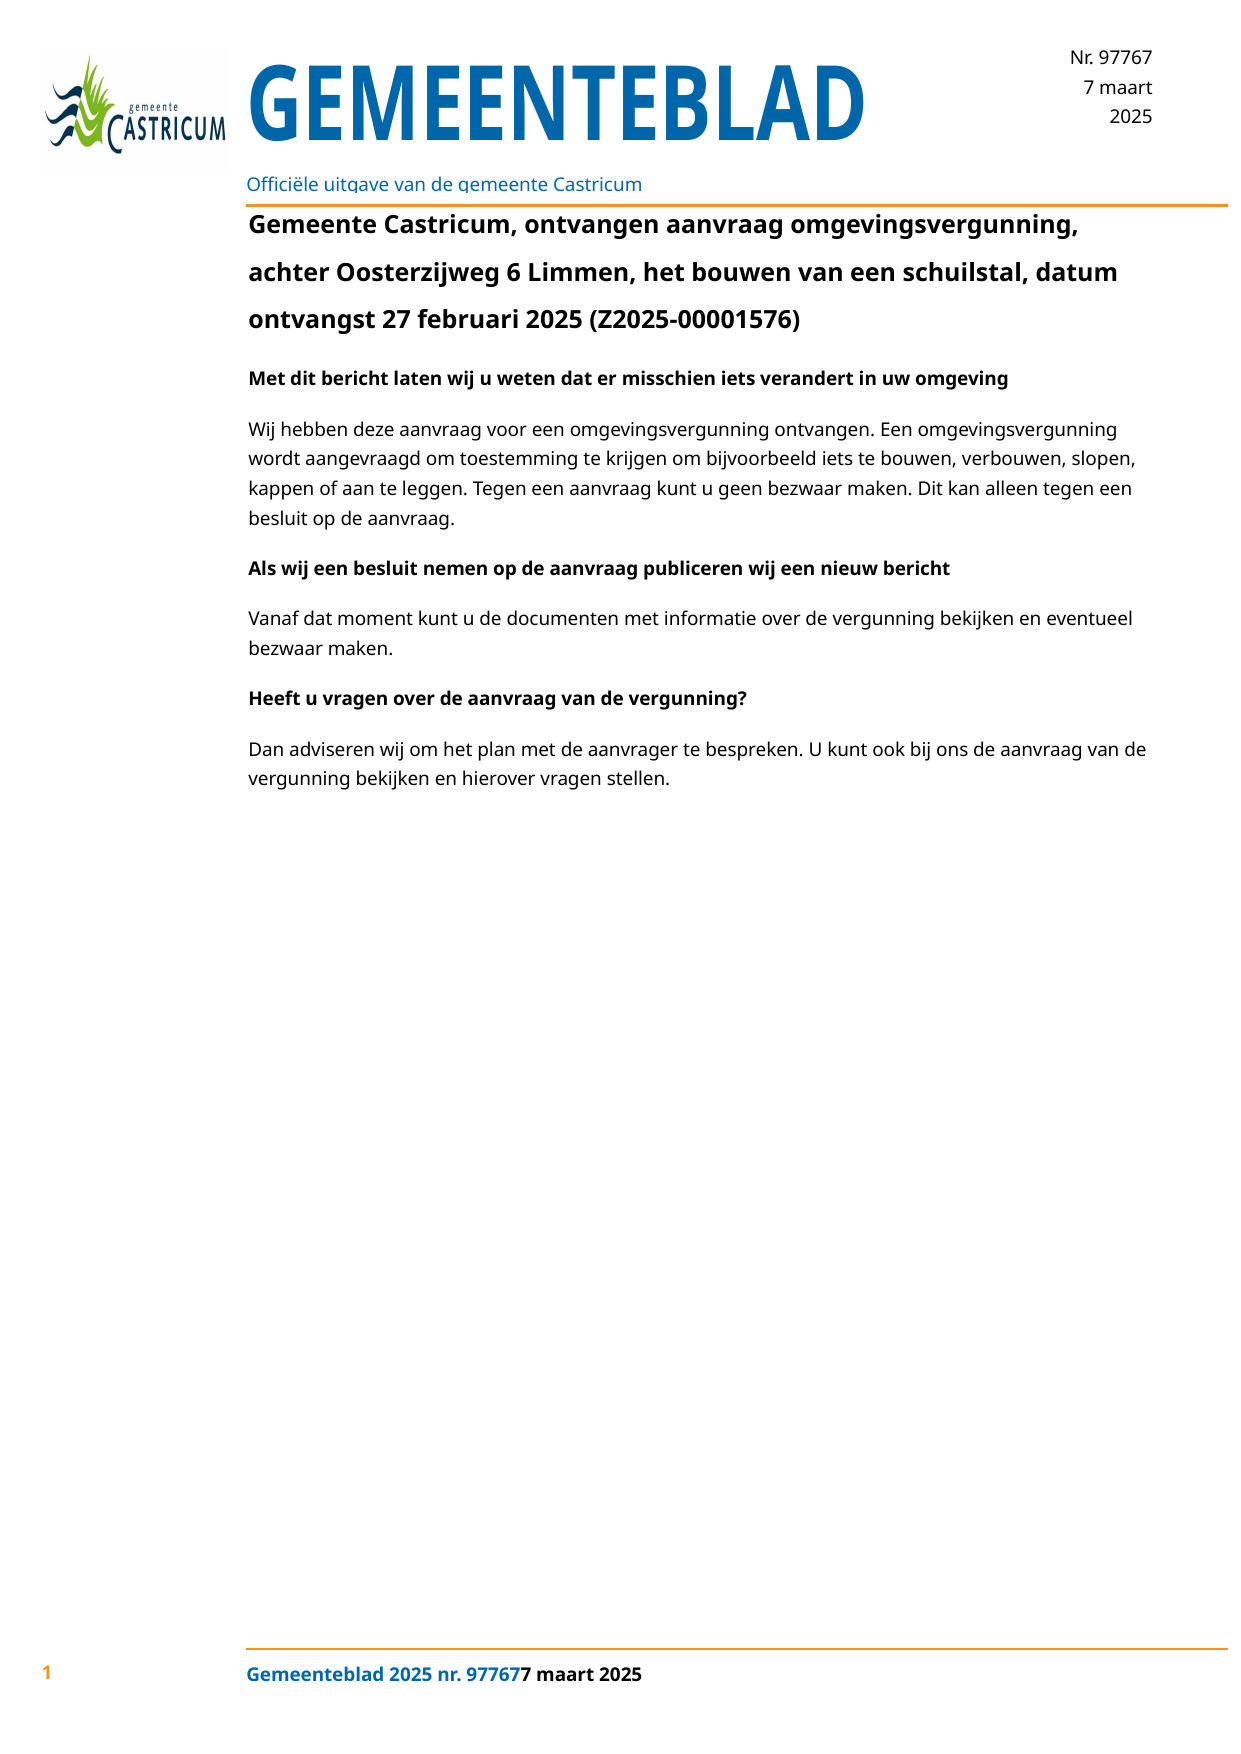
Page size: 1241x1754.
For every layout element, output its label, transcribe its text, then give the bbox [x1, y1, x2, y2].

text Heeft u vragen over de aanvraag van de vergunning? [248, 686, 1152, 711]
text Vanaf dat moment kunt u de documenten met informatie over de vergunning bekijken en eventueel bezwaar maken. [248, 606, 1152, 661]
text Met dit bericht laten wij u weten dat er misschien iets verandert in uw omgeving [248, 366, 1152, 391]
text Als wij een besluit nemen op de aanvraag publiceren wij een nieuw bericht [248, 555, 1152, 581]
text Wij hebben deze aanvraag voor een omgevingsvergunning ontvangen. Een omgevingsvergunning wordt aangevraagd om toestemming te krijgen om bijvoorbeeld iets te bouwen, verbouwen, slopen, kappen of aan te leggen. Tegen een aanvraag kunt u geen bezwaar maken. Dit kan alleen tegen een besluit op de aanvraag. [248, 416, 1152, 530]
text Dan adviseren wij om het plan met de aanvrager te bespreken. U kunt ook bij ons de aanvraag van de vergunning bekijken en hierover vragen stellen. [248, 736, 1152, 791]
picture [41, 47, 231, 172]
text Gemeente Castricum, ontvangen aanvraag omgevingsvergunning, achter Oosterzijweg 6 Limmen, het bouwen van een schuilstal, datum ontvangst 27 februari 2025 (Z2025-00001576) [248, 207, 1152, 336]
